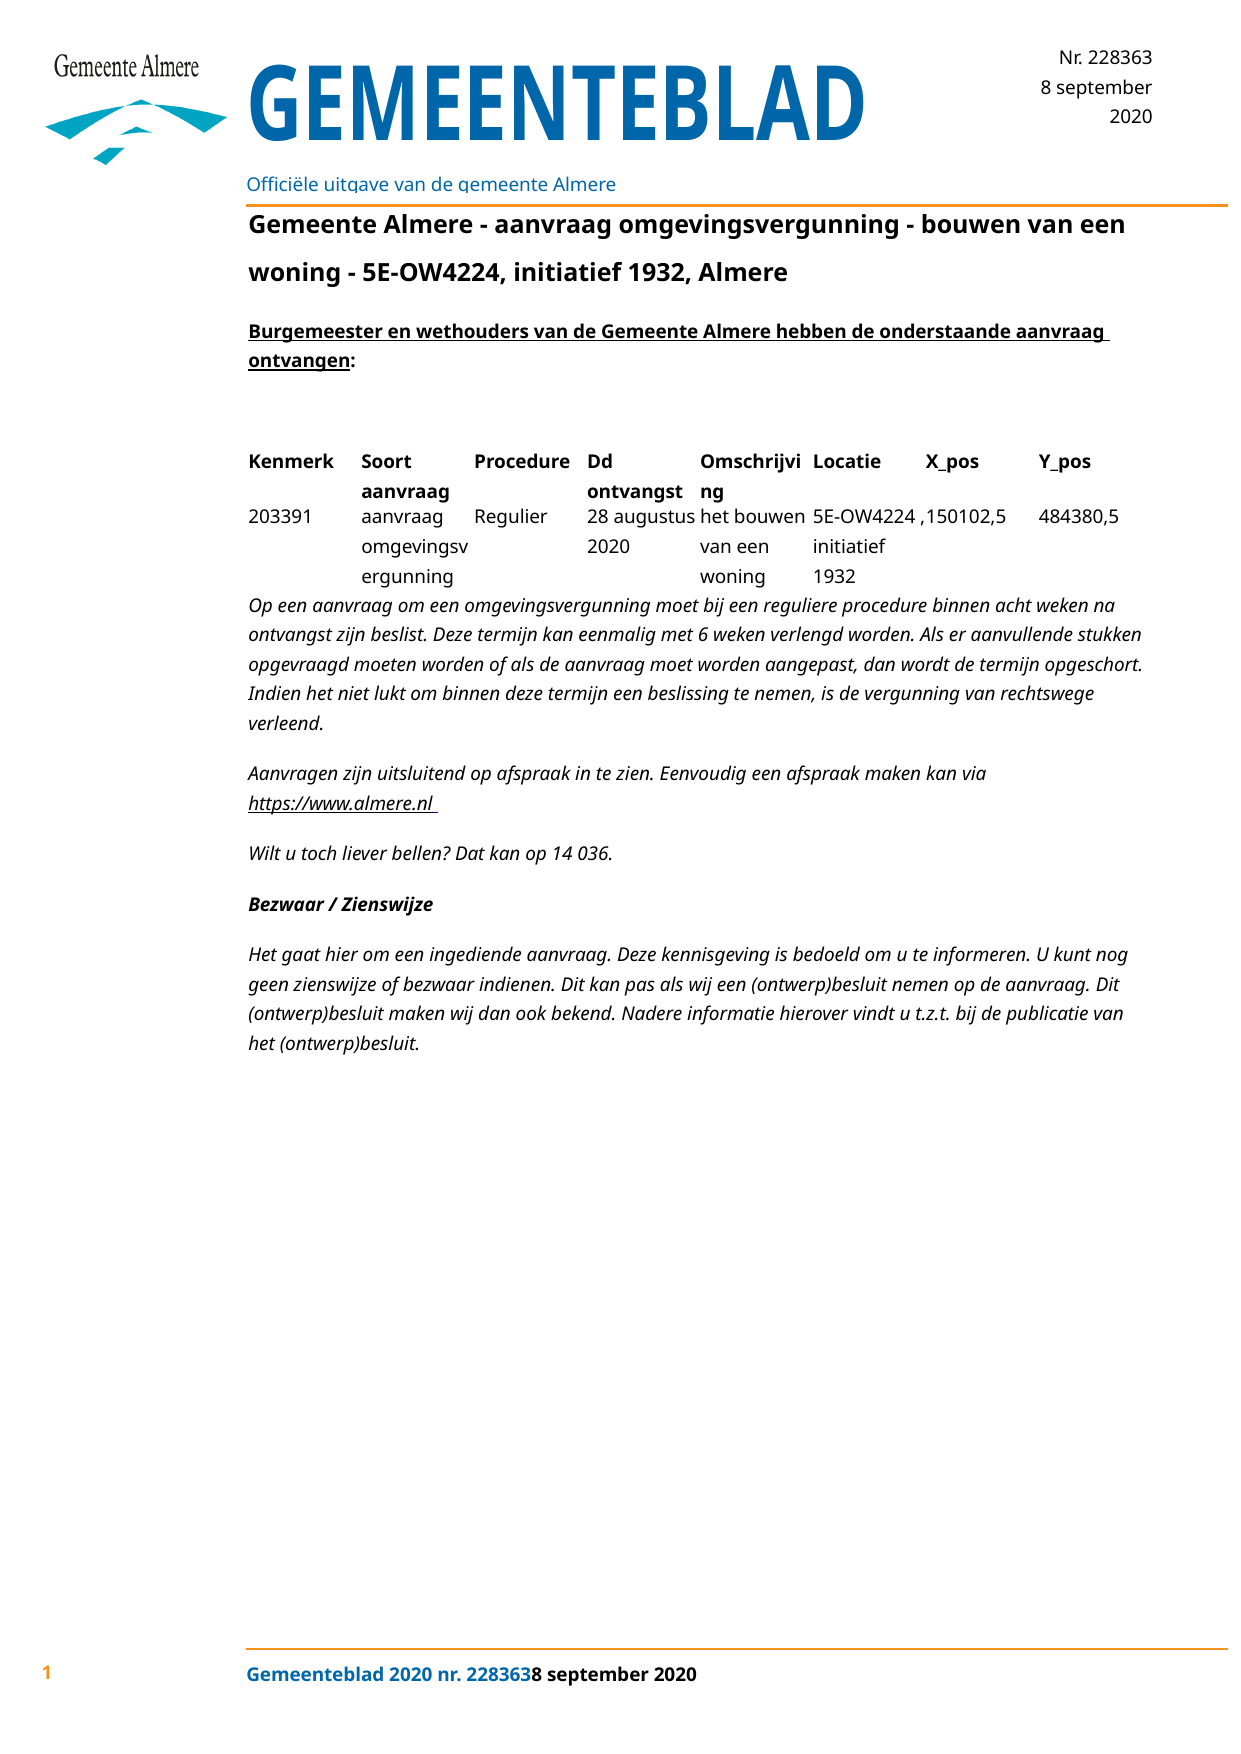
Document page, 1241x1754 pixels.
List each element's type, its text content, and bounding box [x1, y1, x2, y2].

table_header Dd ontvangst [587, 449, 700, 504]
text Bezwaar / Zienswijze [248, 891, 1152, 917]
table_cell 150102,5 [926, 504, 1038, 589]
text Aanvragen zijn uitsluitend op afspraak in te zien. Eenvoudig een afspraak maken kan via https://www.almere.nl [248, 761, 1152, 816]
text Burgemeester en wethouders van de Gemeente Almere hebben de onderstaande aanvraag ontvangen: [248, 318, 1152, 373]
table_header Kenmerk [248, 449, 361, 504]
table_header Locatie [813, 449, 926, 504]
table_header Y_pos [1039, 449, 1152, 504]
table_cell 203391 [248, 504, 361, 589]
text Het gaat hier om een ingediende aanvraag. Deze kennisgeving is bedoeld om u te informeren. U kunt nog geen zienswijze of bezwaar indienen. Dit kan pas als wij een (ontwerp)besluit nemen op de aanvraag. Dit (ontwerp)besluit maken wij dan ook bekend. Nadere informatie hierover vindt u t.z.t. bij de publicatie van het (ontwerp)besluit. [248, 941, 1152, 1056]
table_cell Regulier [474, 504, 587, 589]
text Gemeente Almere - aanvraag omgevingsvergunning - bouwen van een woning - 5E-OW4224, initiatief 1932, Almere [248, 207, 1152, 288]
table_header Procedure [474, 449, 587, 504]
table_cell 484380,5 [1039, 504, 1152, 589]
table_cell aanvraag omgevingsvergunning [361, 504, 474, 589]
table_header Omschrijving [700, 449, 813, 504]
table_cell 5E-OW4224 , initiatief 1932 [813, 504, 926, 589]
picture [41, 47, 231, 172]
table_cell het bouwen van een woning [700, 504, 813, 589]
text Wilt u toch liever bellen? Dat kan op 14 036. [248, 841, 1152, 866]
table_cell 28 augustus 2020 [587, 504, 700, 589]
text Op een aanvraag om een omgevingsvergunning moet bij een reguliere procedure binnen acht weken na ontvangst zijn beslist. Deze termijn kan eenmalig met 6 weken verlengd worden. Als er aanvullende stukken opgevraagd moeten worden of als de aanvraag moet worden aangepast, dan wordt de termijn opgeschort. Indien het niet lukt om binnen deze termijn een beslissing te nemen, is de vergunning van rechtswege verleend. [248, 592, 1152, 736]
table_header X_pos [926, 449, 1038, 504]
table_header Soort aanvraag [361, 449, 474, 504]
